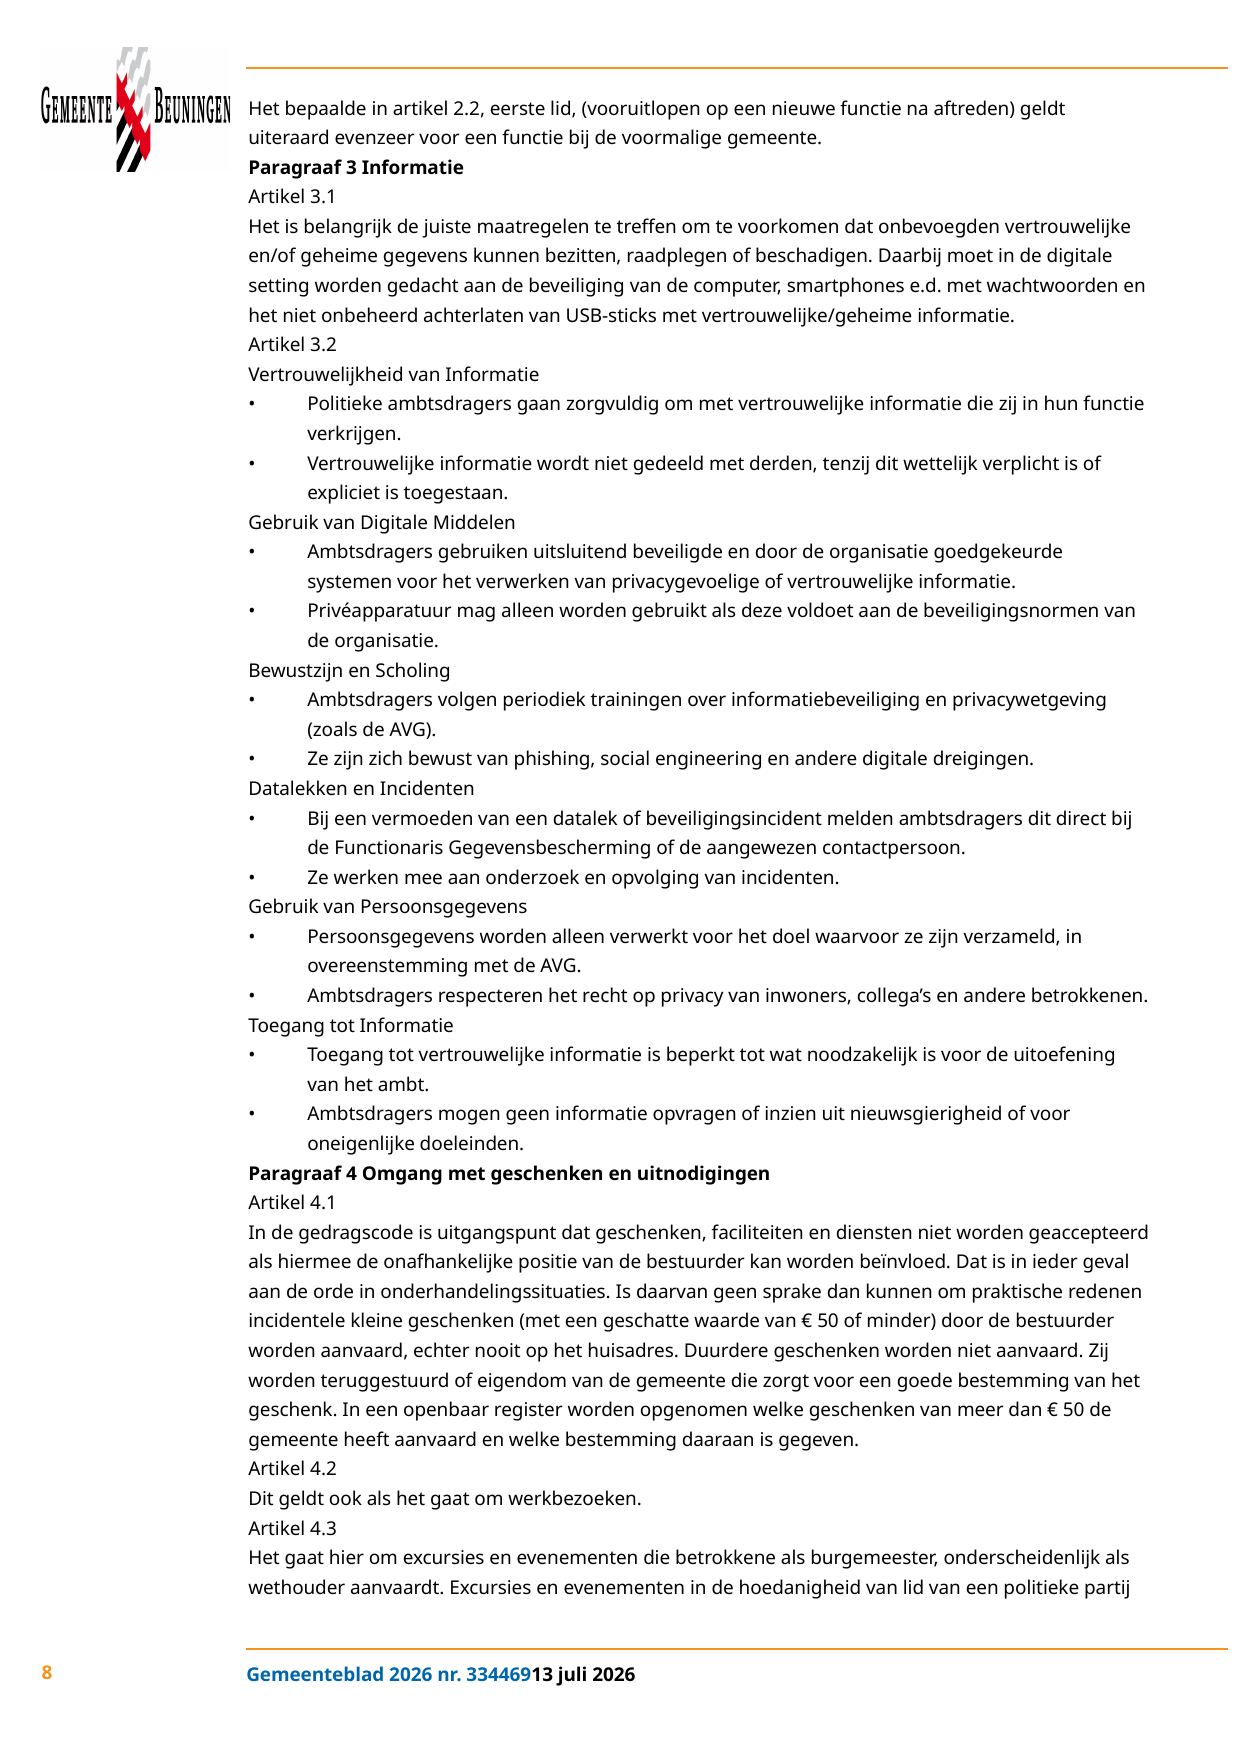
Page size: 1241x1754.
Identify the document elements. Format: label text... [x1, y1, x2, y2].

text Dit geldt ook als het gaat om werkbezoeken. [248, 1485, 1152, 1511]
text Het bepaalde in artikel 2.2, eerste lid, (vooruitlopen op een nieuwe functie na aftreden) geldt uiteraard evenzeer voor een functie bij de voormalige gemeente. [248, 95, 1152, 150]
text Artikel 4.2 [248, 1456, 1152, 1481]
list Ambtsdragers respecteren het recht op privacy van inwoners, collega’s en andere betrokkenen. [248, 982, 1152, 1008]
text Het is belangrijk de juiste maatregelen te treffen om te voorkomen dat onbevoegden vertrouwelijke en/of geheime gegevens kunnen bezitten, raadplegen of beschadigen. Daarbij moet in de digitale setting worden gedacht aan de beveiliging van de computer, smartphones e.d. met wachtwoorden en het niet onbeheerd achterlaten van USB-sticks met vertrouwelijke/geheime informatie. [248, 213, 1152, 328]
text Toegang tot Informatie [248, 1012, 1152, 1038]
text Paragraaf 3 Informatie [248, 154, 1152, 180]
picture [41, 47, 231, 172]
text Vertrouwelijkheid van Informatie [248, 361, 1152, 387]
text In de gedragscode is uitgangspunt dat geschenken, faciliteiten en diensten niet worden geaccepteerd als hiermee de onafhankelijke positie van de bestuurder kan worden beïnvloed. Dat is in ieder geval aan de orde in onderhandelingssituaties. Is daarvan geen sprake dan kunnen om praktische redenen incidentele kleine geschenken (met een geschatte waarde van € 50 of minder) door de bestuurder worden aanvaard, echter nooit op het huisadres. Duurdere geschenken worden niet aanvaard. Zij worden teruggestuurd of eigendom van de gemeente die zorgt voor een goede bestemming van het geschenk. In een openbaar register worden opgenomen welke geschenken van meer dan € 50 de gemeente heeft aanvaard en welke bestemming daaraan is gegeven. [248, 1219, 1152, 1452]
text Het gaat hier om excursies en evenementen die betrokkene als burgemeester, onderscheidenlijk als wethouder aanvaardt. Excursies en evenementen in de hoedanigheid van lid van een politieke partij [248, 1544, 1152, 1600]
list Ze werken mee aan onderzoek en opvolging van incidenten. [248, 864, 1152, 890]
list Toegang tot vertrouwelijke informatie is beperkt tot wat noodzakelijk is voor de uitoefening van het ambt. [248, 1041, 1152, 1097]
list Privéapparatuur mag alleen worden gebruikt als deze voldoet aan de beveiligingsnormen van de organisatie. [248, 598, 1152, 653]
text Artikel 4.3 [248, 1515, 1152, 1541]
list Ambtsdragers volgen periodiek trainingen over informatiebeveiliging en privacywetgeving (zoals de AVG). [248, 686, 1152, 742]
text Paragraaf 4 Omgang met geschenken en uitnodigingen [248, 1160, 1152, 1186]
text Gebruik van Digitale Middelen [248, 509, 1152, 535]
text Artikel 4.1 [248, 1189, 1152, 1215]
list Ambtsdragers mogen geen informatie opvragen of inzien uit nieuwsgierigheid of voor oneigenlijke doeleinden. [248, 1101, 1152, 1156]
text Gebruik van Persoonsgegevens [248, 893, 1152, 919]
text Artikel 3.1 [248, 183, 1152, 209]
list Persoonsgegevens worden alleen verwerkt voor het doel waarvoor ze zijn verzameld, in overeenstemming met de AVG. [248, 923, 1152, 978]
list Bij een vermoeden van een datalek of beveiligingsincident melden ambtsdragers dit direct bij de Functionaris Gegevensbescherming of de aangewezen contactpersoon. [248, 805, 1152, 860]
list Ambtsdragers gebruiken uitsluitend beveiligde en door de organisatie goedgekeurde systemen voor het verwerken van privacygevoelige of vertrouwelijke informatie. [248, 538, 1152, 594]
text Datalekken en Incidenten [248, 775, 1152, 801]
list Politieke ambtsdragers gaan zorgvuldig om met vertrouwelijke informatie die zij in hun functie verkrijgen. [248, 391, 1152, 446]
list Vertrouwelijke informatie wordt niet gedeeld met derden, tenzij dit wettelijk verplicht is of expliciet is toegestaan. [248, 450, 1152, 505]
list Ze zijn zich bewust van phishing, social engineering en andere digitale dreigingen. [248, 746, 1152, 771]
text Bewustzijn en Scholing [248, 657, 1152, 683]
text Artikel 3.2 [248, 331, 1152, 357]
